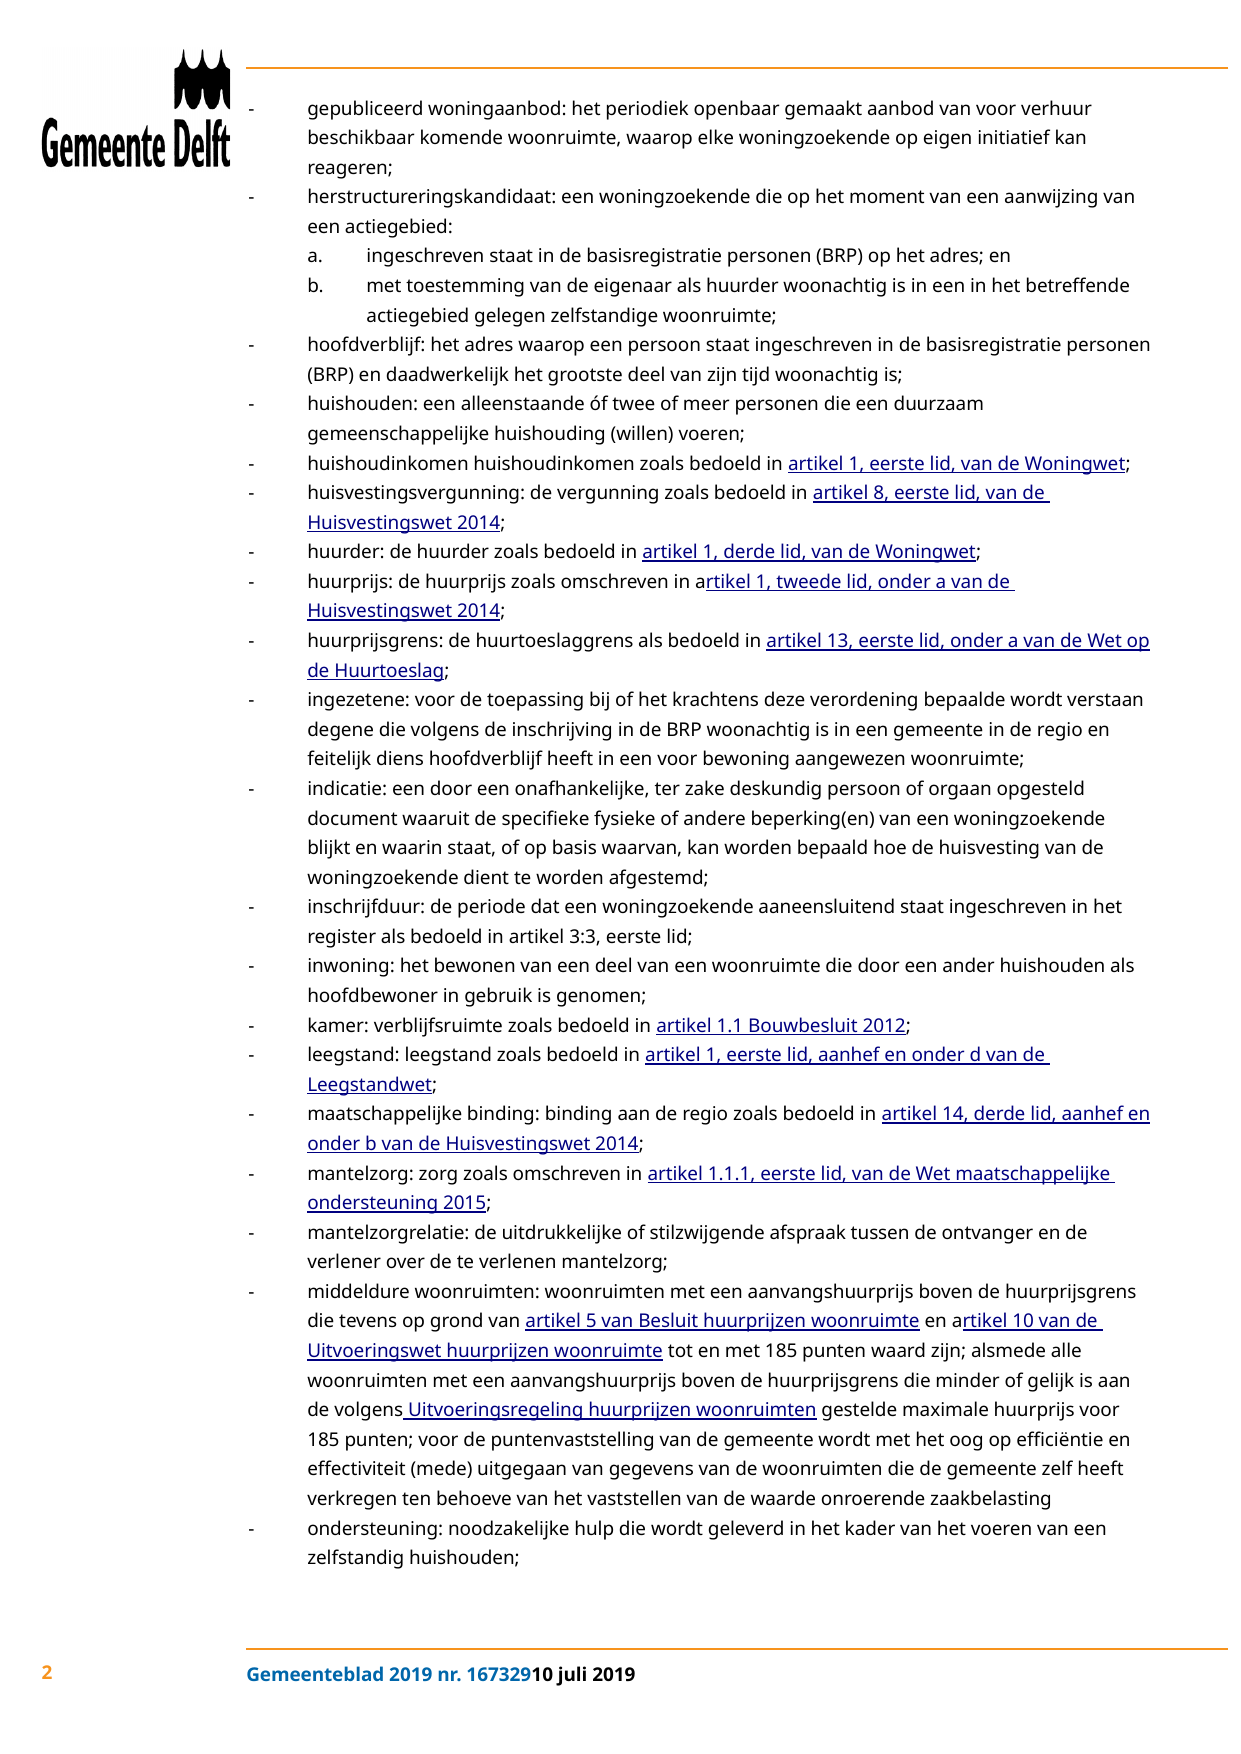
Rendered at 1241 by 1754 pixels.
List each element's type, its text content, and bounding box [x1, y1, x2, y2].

list huisvestingsvergunning: de vergunning zoals bedoeld in artikel 8, eerste lid, van de Huisvestingswet 2014; [248, 479, 1152, 535]
list kamer: verblijfsruimte zoals bedoeld in artikel 1.1 Bouwbesluit 2012; [248, 1012, 1152, 1038]
list hoofdverblijf: het adres waarop een persoon staat ingeschreven in de basisregistratie personen (BRP) en daadwerkelijk het grootste deel van zijn tijd woonachtig is; [248, 331, 1152, 387]
list huishoudinkomen huishoudinkomen zoals bedoeld in artikel 1, eerste lid, van de Woningwet; [248, 450, 1152, 476]
list huurprijsgrens: de huurtoeslaggrens als bedoeld in artikel 13, eerste lid, onder a van de Wet op de Huurtoeslag; [248, 627, 1152, 683]
list inschrijfduur: de periode dat een woningzoekende aaneensluitend staat ingeschreven in het register als bedoeld in artikel 3:3, eerste lid; [248, 893, 1152, 949]
list ondersteuning: noodzakelijke hulp die wordt geleverd in het kader van het voeren van een zelfstandig huishouden; [248, 1515, 1152, 1570]
picture [41, 47, 231, 172]
list ingeschreven staat in de basisregistratie personen (BRP) op het adres; en [307, 243, 1152, 268]
list leegstand: leegstand zoals bedoeld in artikel 1, eerste lid, aanhef en onder d van de Leegstandwet; [248, 1041, 1152, 1097]
list ingezetene: voor de toepassing bij of het krachtens deze verordening bepaalde wordt verstaan degene die volgens de inschrijving in de BRP woonachtig is in een gemeente in de regio en feitelijk diens hoofdverblijf heeft in een voor bewoning aangewezen woonruimte; [248, 686, 1152, 771]
list huurder: de huurder zoals bedoeld in artikel 1, derde lid, van de Woningwet; [248, 538, 1152, 564]
list met toestemming van de eigenaar als huurder woonachtig is in een in het betreffende actiegebied gelegen zelfstandige woonruimte; [307, 272, 1152, 328]
list herstructureringskandidaat: een woningzoekende die op het moment van een aanwijzing van een actiegebied: [248, 183, 1152, 239]
list middeldure woonruimten: woonruimten met een aanvangshuurprijs boven de huurprijsgrens die tevens op grond van artikel 5 van Besluit huurprijzen woonruimte en artikel 10 van de Uitvoeringswet huurprijzen woonruimte tot en met 185 punten waard zijn; alsmede alle woonruimten met een aanvangshuurprijs boven de huurprijsgrens die minder of gelijk is aan de volgens Uitvoeringsregeling huurprijzen woonruimten gestelde maximale huurprijs voor 185 punten; voor de puntenvaststelling van de gemeente wordt met het oog op efficiëntie en effectiviteit (mede) uitgegaan van gegevens van de woonruimten die de gemeente zelf heeft verkregen ten behoeve van het vaststellen van de waarde onroerende zaakbelasting [248, 1278, 1152, 1511]
list mantelzorg: zorg zoals omschreven in artikel 1.1.1, eerste lid, van de Wet maatschappelijke ondersteuning 2015; [248, 1160, 1152, 1215]
list gepubliceerd woningaanbod: het periodiek openbaar gemaakt aanbod van voor verhuur beschikbaar komende woonruimte, waarop elke woningzoekende op eigen initiatief kan reageren; [248, 95, 1152, 180]
list indicatie: een door een onafhankelijke, ter zake deskundig persoon of orgaan opgesteld document waaruit de specifieke fysieke of andere beperking(en) van een woningzoekende blijkt en waarin staat, of op basis waarvan, kan worden bepaald hoe de huisvesting van de woningzoekende dient te worden afgestemd; [248, 775, 1152, 890]
list mantelzorgrelatie: de uitdrukkelijke of stilzwijgende afspraak tussen de ontvanger en de verlener over de te verlenen mantelzorg; [248, 1219, 1152, 1274]
list maatschappelijke binding: binding aan de regio zoals bedoeld in artikel 14, derde lid, aanhef en onder b van de Huisvestingswet 2014; [248, 1101, 1152, 1156]
list huishouden: een alleenstaande óf twee of meer personen die een duurzaam gemeenschappelijke huishouding (willen) voeren; [248, 391, 1152, 446]
list inwoning: het bewonen van een deel van een woonruimte die door een ander huishouden als hoofdbewoner in gebruik is genomen; [248, 953, 1152, 1008]
list huurprijs: de huurprijs zoals omschreven in artikel 1, tweede lid, onder a van de Huisvestingswet 2014; [248, 568, 1152, 623]
